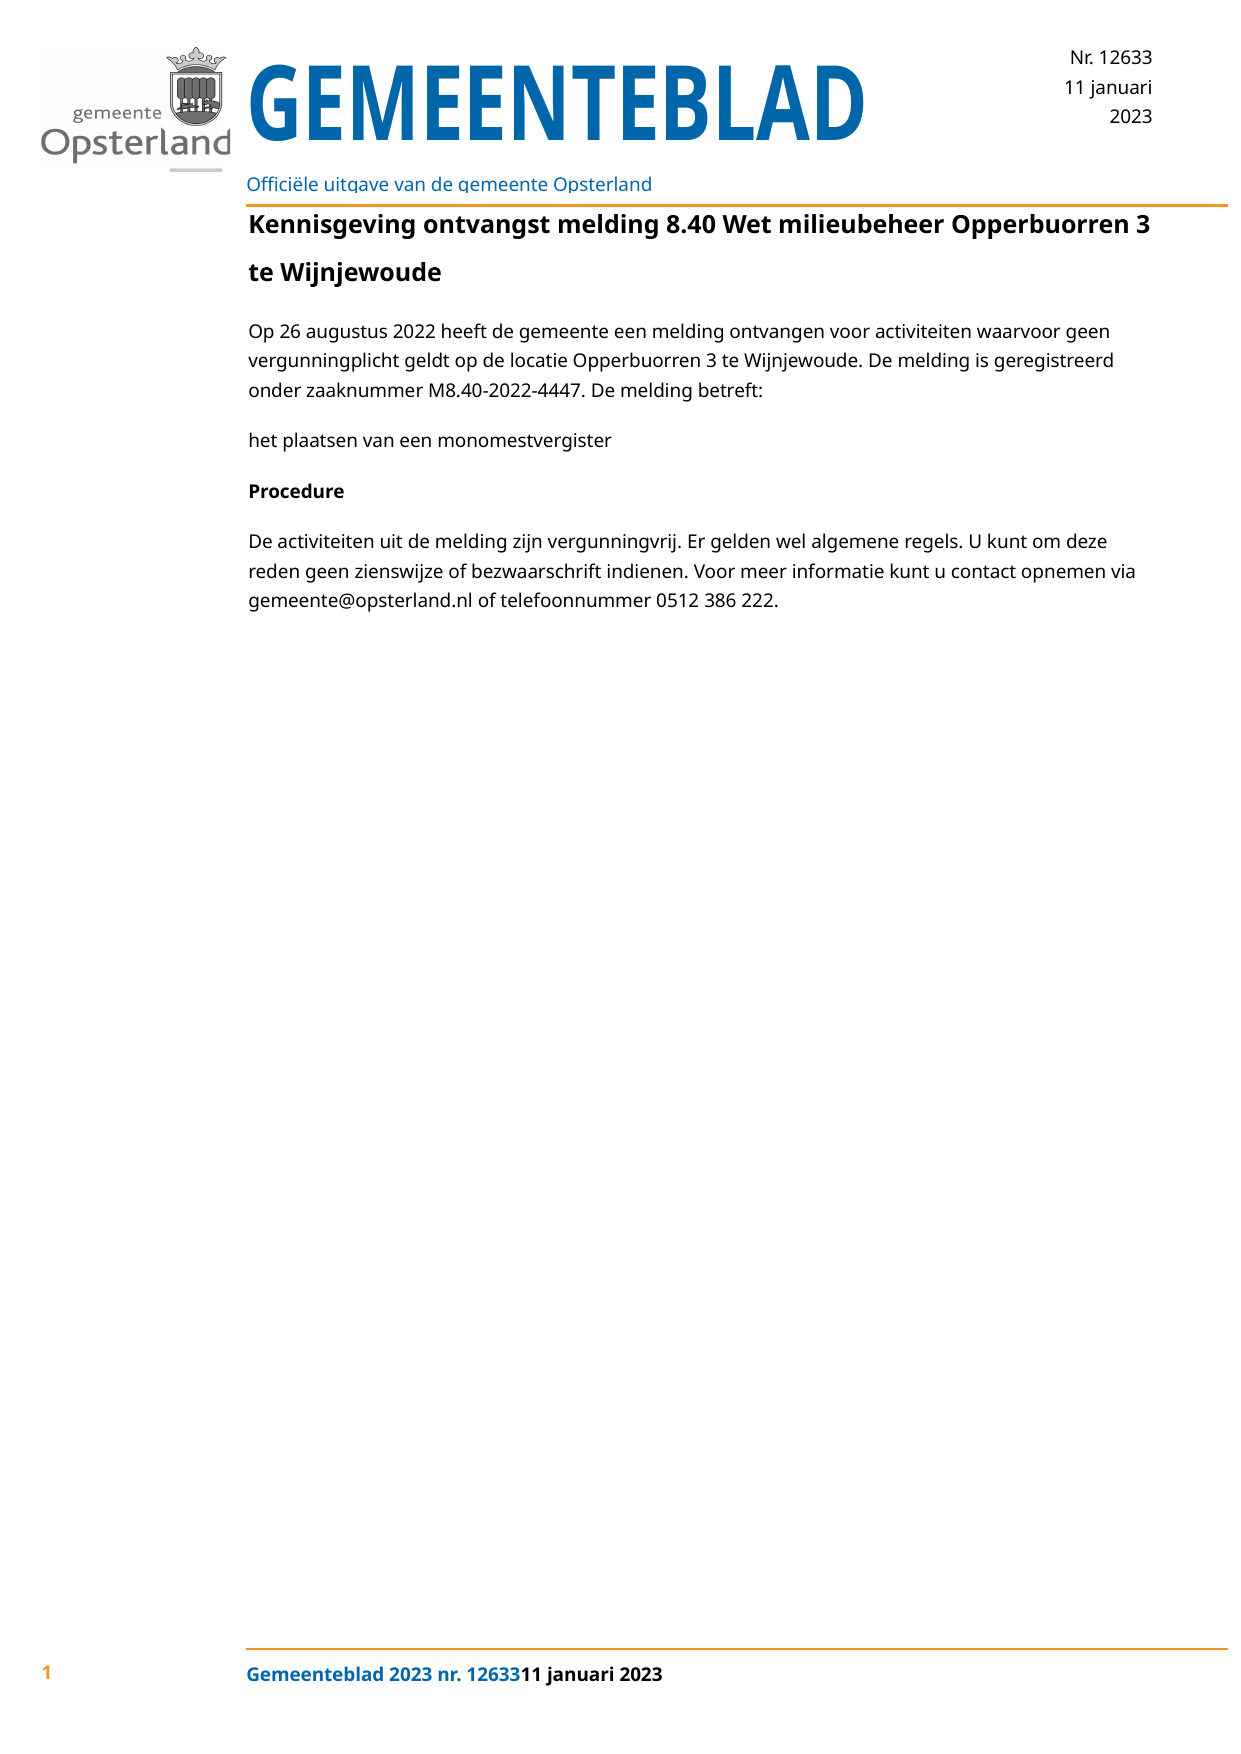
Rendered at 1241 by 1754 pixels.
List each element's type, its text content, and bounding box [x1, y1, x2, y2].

picture [41, 47, 231, 172]
text Op 26 augustus 2022 heeft de gemeente een melding ontvangen voor activiteiten waarvoor geen vergunningplicht geldt op de locatie Opperbuorren 3 te Wijnjewoude. De melding is geregistreerd onder zaaknummer M8.40-2022-4447. De melding betreft: [248, 318, 1152, 403]
text het plaatsen van een monomestvergister [248, 427, 1152, 453]
text Procedure [248, 478, 1152, 504]
text Kennisgeving ontvangst melding 8.40 Wet milieubeheer Opperbuorren 3 te Wijnjewoude [248, 207, 1152, 288]
text De activiteiten uit de melding zijn vergunningvrij. Er gelden wel algemene regels. U kunt om deze reden geen zienswijze of bezwaarschrift indienen. Voor meer informatie kunt u contact opnemen via gemeente@opsterland.nl of telefoonnummer 0512 386 222. [248, 528, 1152, 613]
